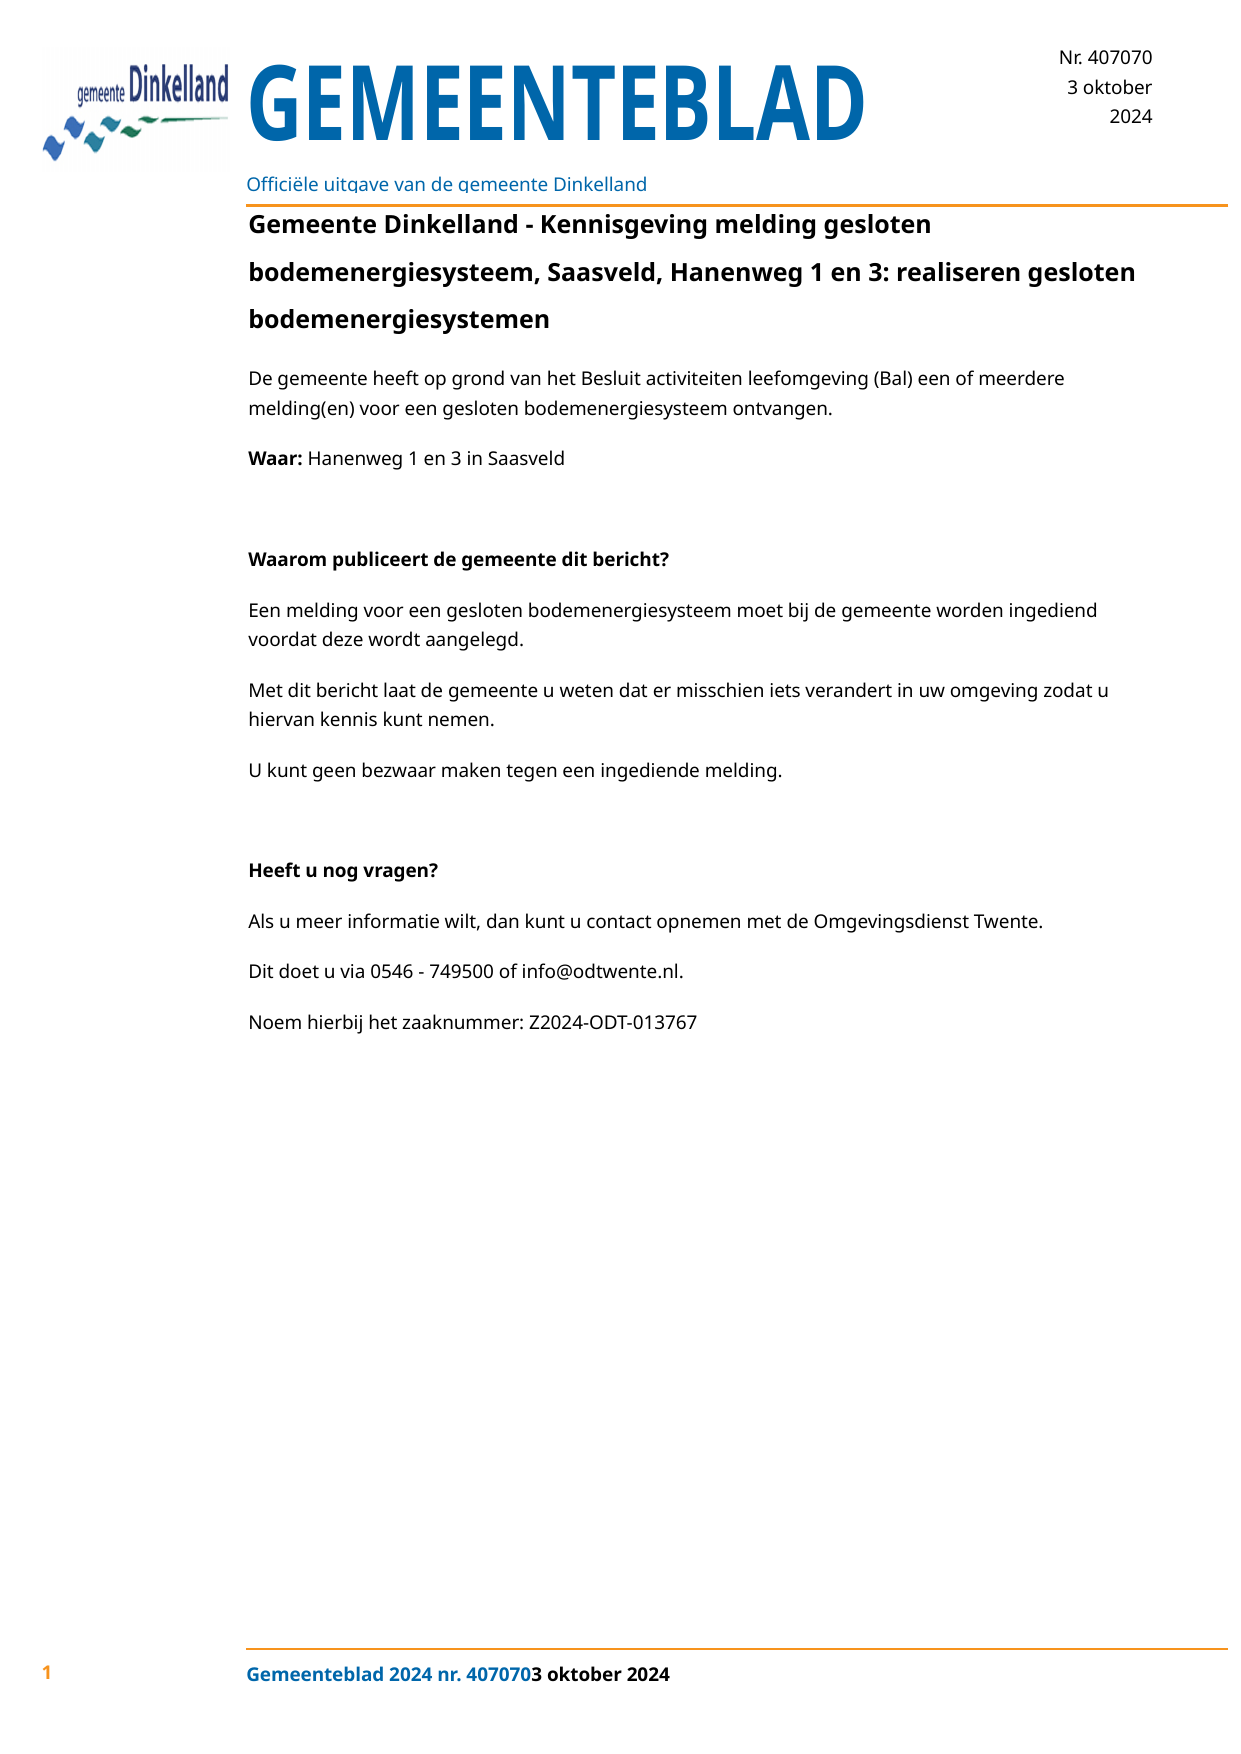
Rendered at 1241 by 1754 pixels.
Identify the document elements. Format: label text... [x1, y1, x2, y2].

text Noem hierbij het zaaknummer: Z2024-ODT-013767 [248, 1009, 1152, 1034]
text Heeft u nog vragen? [248, 858, 1152, 883]
text Waarom publiceert de gemeente dit bericht? [248, 546, 1152, 572]
text Als u meer informatie wilt, dan kunt u contact opnemen met de Omgevingsdienst Twente. [248, 908, 1152, 934]
text Dit doet u via 0546 - 749500 of info@odtwente.nl. [248, 958, 1152, 984]
picture [41, 47, 231, 172]
text Een melding voor een gesloten bodemenergiesysteem moet bij de gemeente worden ingediend voordat deze wordt aangelegd. [248, 597, 1152, 652]
text Gemeente Dinkelland - Kennisgeving melding gesloten bodemenergiesysteem, Saasveld, Hanenweg 1 en 3: realiseren gesloten bodemenergiesystemen [248, 207, 1152, 336]
text De gemeente heeft op grond van het Besluit activiteiten leefomgeving (Bal) een of meerdere melding(en) voor een gesloten bodemenergiesysteem ontvangen. [248, 366, 1152, 421]
text Waar: Hanenweg 1 en 3 in Saasveld [248, 446, 1152, 471]
text U kunt geen bezwaar maken tegen een ingediende melding. [248, 757, 1152, 782]
text Met dit bericht laat de gemeente u weten dat er misschien iets verandert in uw omgeving zodat u hiervan kennis kunt nemen. [248, 677, 1152, 732]
